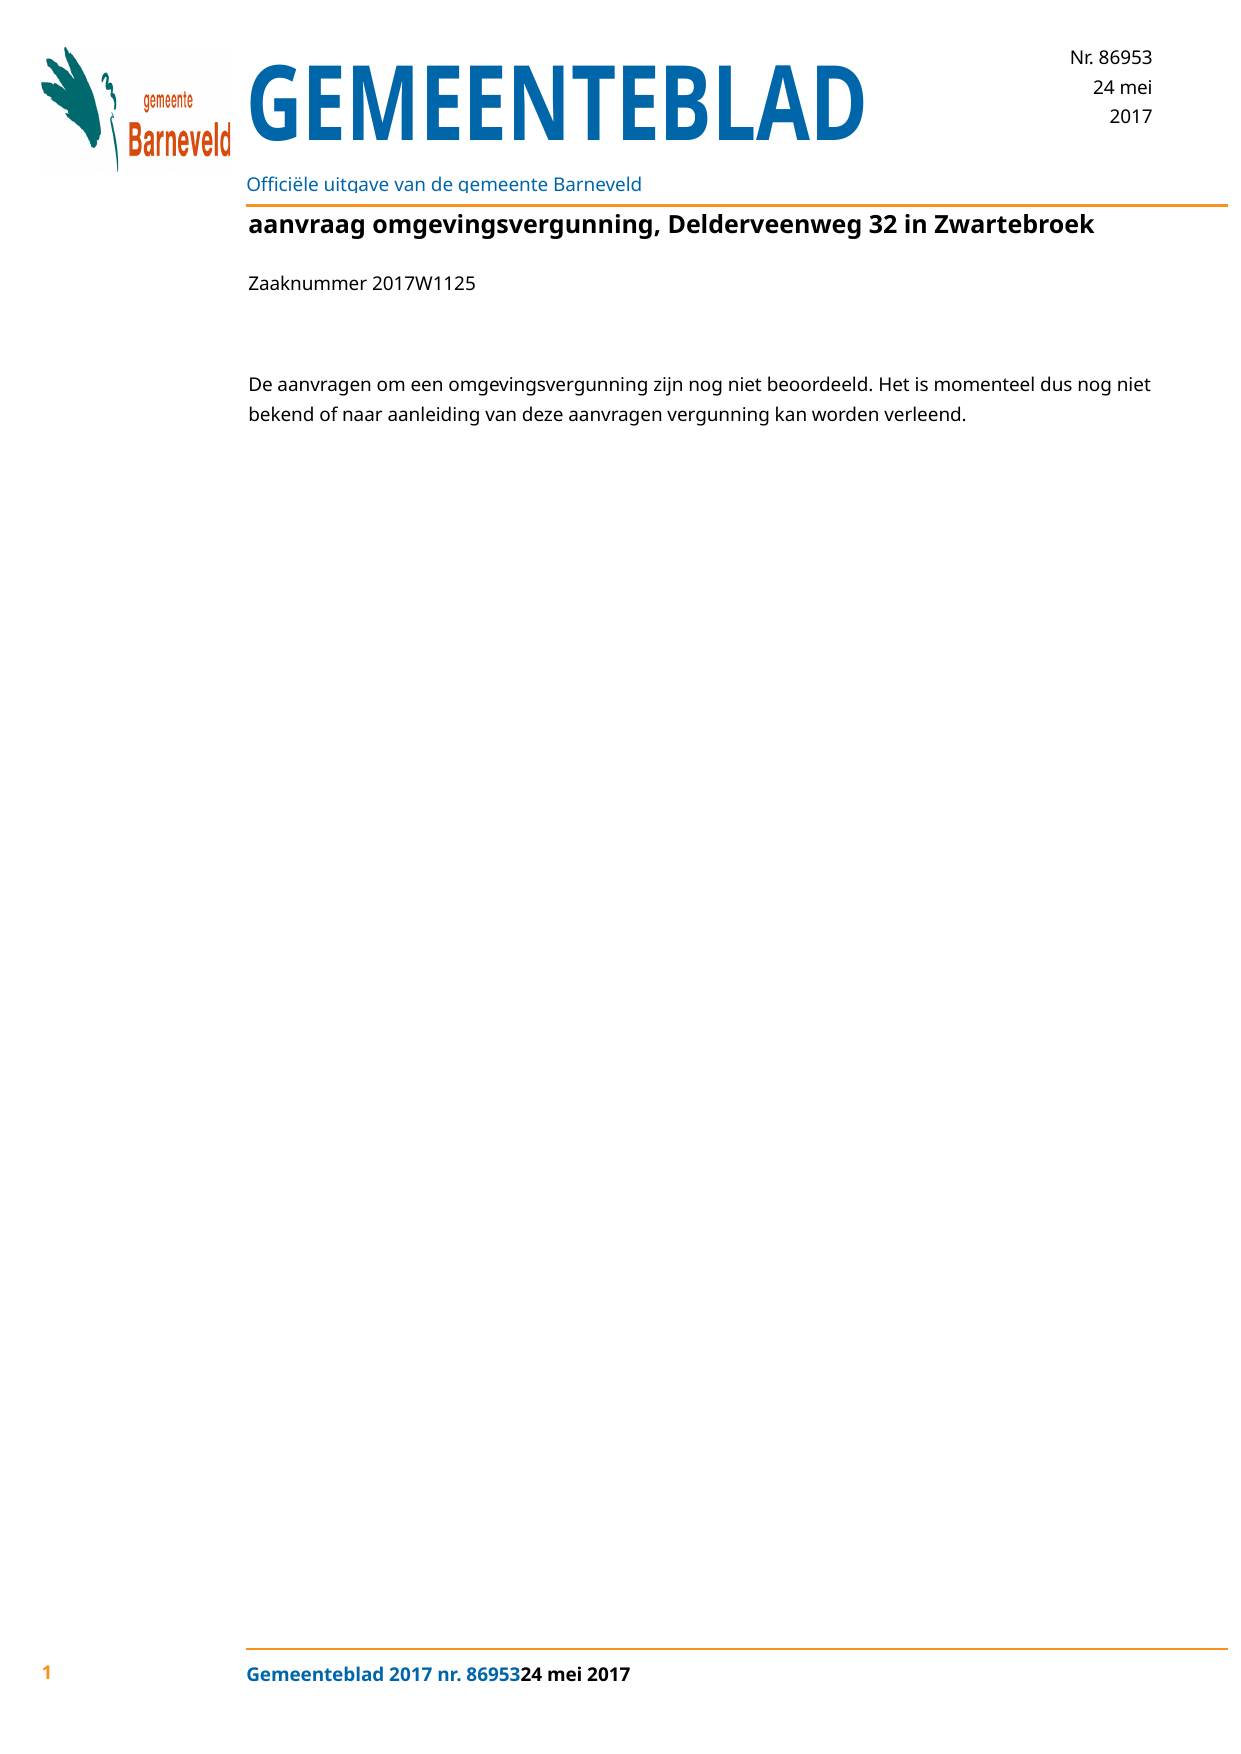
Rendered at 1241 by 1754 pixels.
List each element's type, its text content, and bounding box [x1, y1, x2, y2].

text Zaaknummer 2017W1125 [248, 270, 1152, 296]
text De aanvragen om een omgevingsvergunning zijn nog niet beoordeeld. Het is momenteel dus nog niet bekend of naar aanleiding van deze aanvragen vergunning kan worden verleend. [248, 371, 1152, 426]
text aanvraag omgevingsvergunning, Delderveenweg 32 in Zwartebroek [248, 207, 1152, 241]
picture [41, 47, 231, 172]
